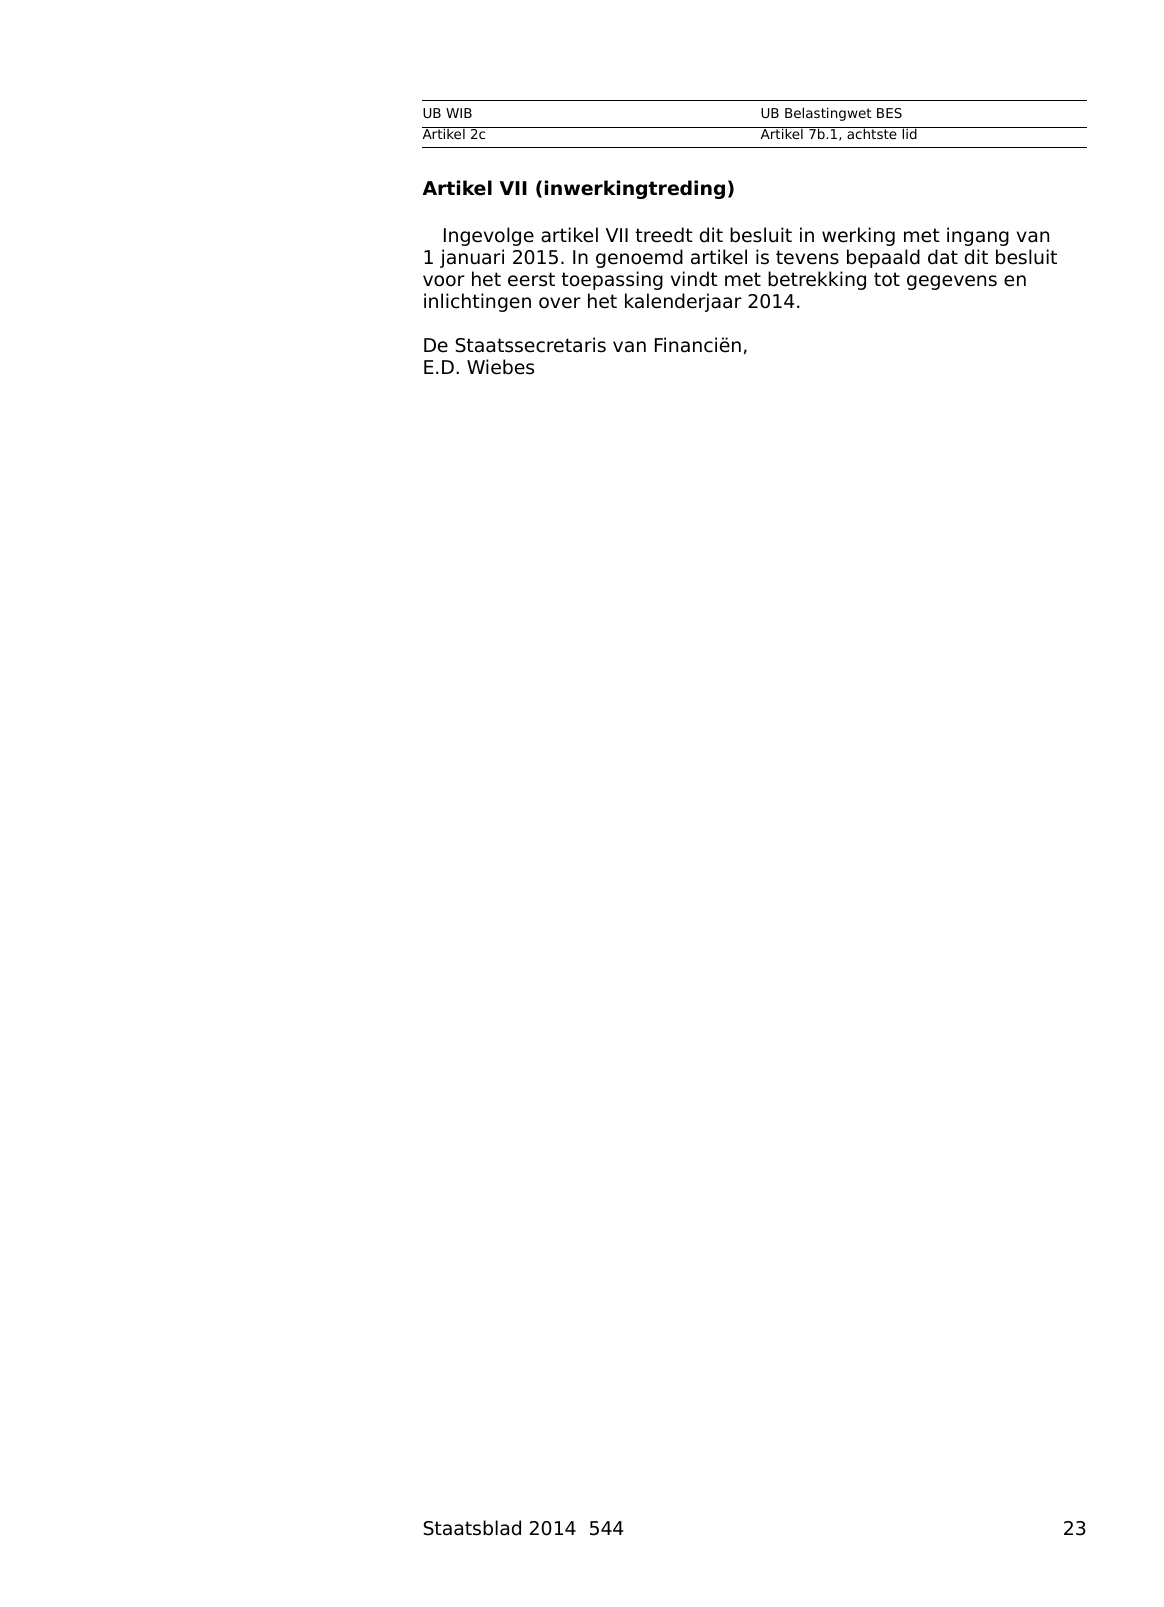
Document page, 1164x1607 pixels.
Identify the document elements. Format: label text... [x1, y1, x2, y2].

text De Staatssecretaris van Financiën, E.D. Wiebes [422, 335, 1087, 379]
subtitle Artikel VII (inwerkingtreding) [422, 178, 1087, 200]
table_cell Artikel 7b.1, achtste lid [754, 128, 1087, 147]
table_header UB WIB [422, 101, 754, 127]
table_cell Artikel 2c [422, 128, 754, 147]
table_header UB Belastingwet BES [754, 101, 1087, 127]
text Ingevolge artikel VII treedt dit besluit in werking met ingang van 1 januari 2015. In genoemd artikel is tevens bepaald dat dit besluit voor het eerst toepassing vindt met betrekking tot gegevens en inlichtingen over het kalenderjaar 2014. [422, 225, 1087, 313]
